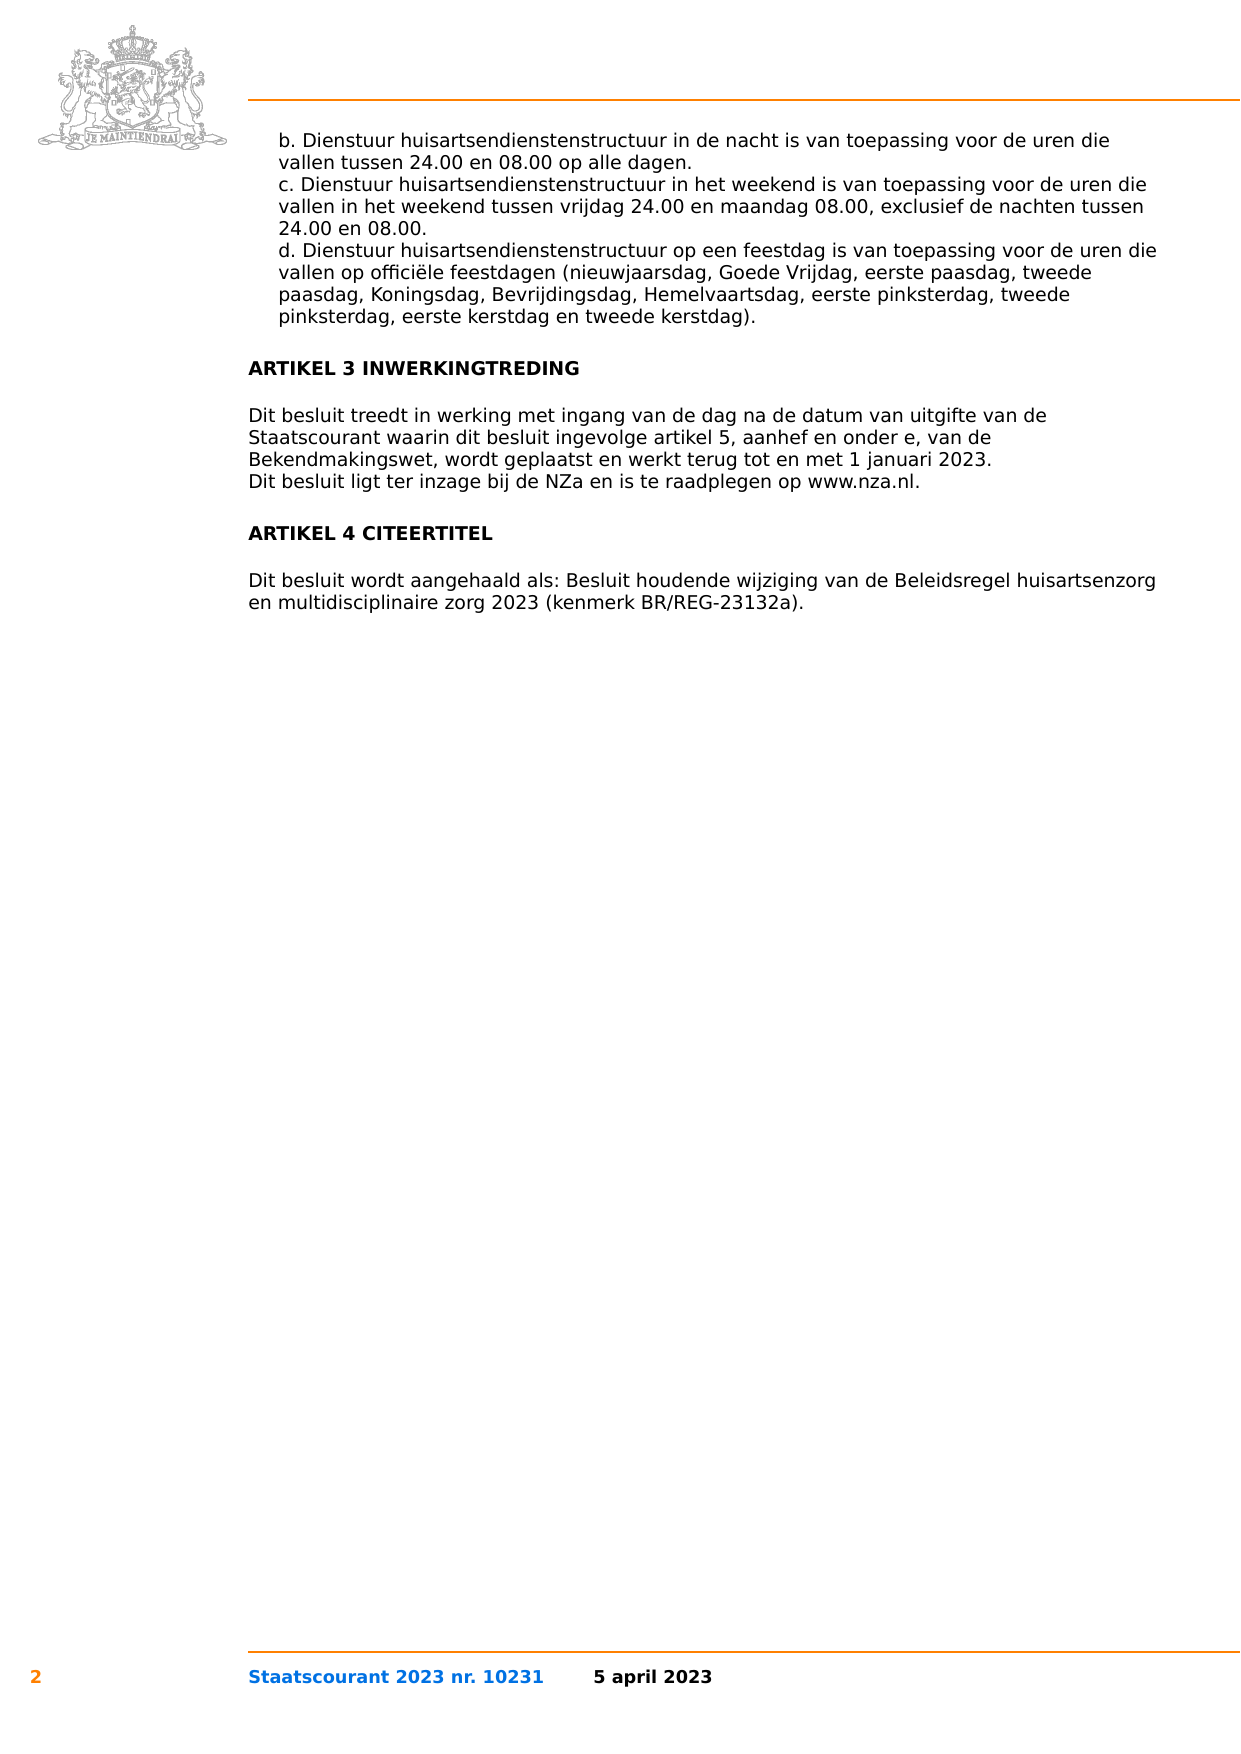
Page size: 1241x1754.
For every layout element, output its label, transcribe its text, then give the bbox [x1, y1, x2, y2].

text c. Dienstuur huisartsendienstenstructuur in het weekend is van toepassing voor de uren die vallen in het weekend tussen vrijdag 24.00 en maandag 08.00, exclusief de nachten tussen 24.00 en 08.00. [278, 174, 1163, 240]
text b. Dienstuur huisartsendienstenstructuur in de nacht is van toepassing voor de uren die vallen tussen 24.00 en 08.00 op alle dagen. [278, 130, 1163, 174]
text Dit besluit wordt aangehaald als: Besluit houdende wijziging van de Beleidsregel huisartsenzorg en multidisciplinaire zorg 2023 (kenmerk BR/REG-23132a). [248, 569, 1163, 613]
text Dit besluit treedt in werking met ingang van de dag na de datum van uitgifte van de Staatscourant waarin dit besluit ingevolge artikel 5, aanhef en onder e, van de Bekendmakingswet, wordt geplaatst en werkt terug tot en met 1 januari 2023. [248, 405, 1163, 471]
picture [38, 25, 227, 150]
subtitle ARTIKEL 4 CITEERTITEL [248, 523, 1163, 544]
text Dit besluit ligt ter inzage bij de NZa en is te raadplegen op www.nza.nl. [248, 471, 1163, 493]
text d. Dienstuur huisartsendienstenstructuur op een feestdag is van toepassing voor de uren die vallen op officiële feestdagen (nieuwjaarsdag, Goede Vrijdag, eerste paasdag, tweede paasdag, Koningsdag, Bevrijdingsdag, Hemelvaartsdag, eerste pinksterdag, tweede pinksterdag, eerste kerstdag en tweede kerstdag). [278, 240, 1163, 328]
subtitle ARTIKEL 3 INWERKINGTREDING [248, 358, 1163, 380]
